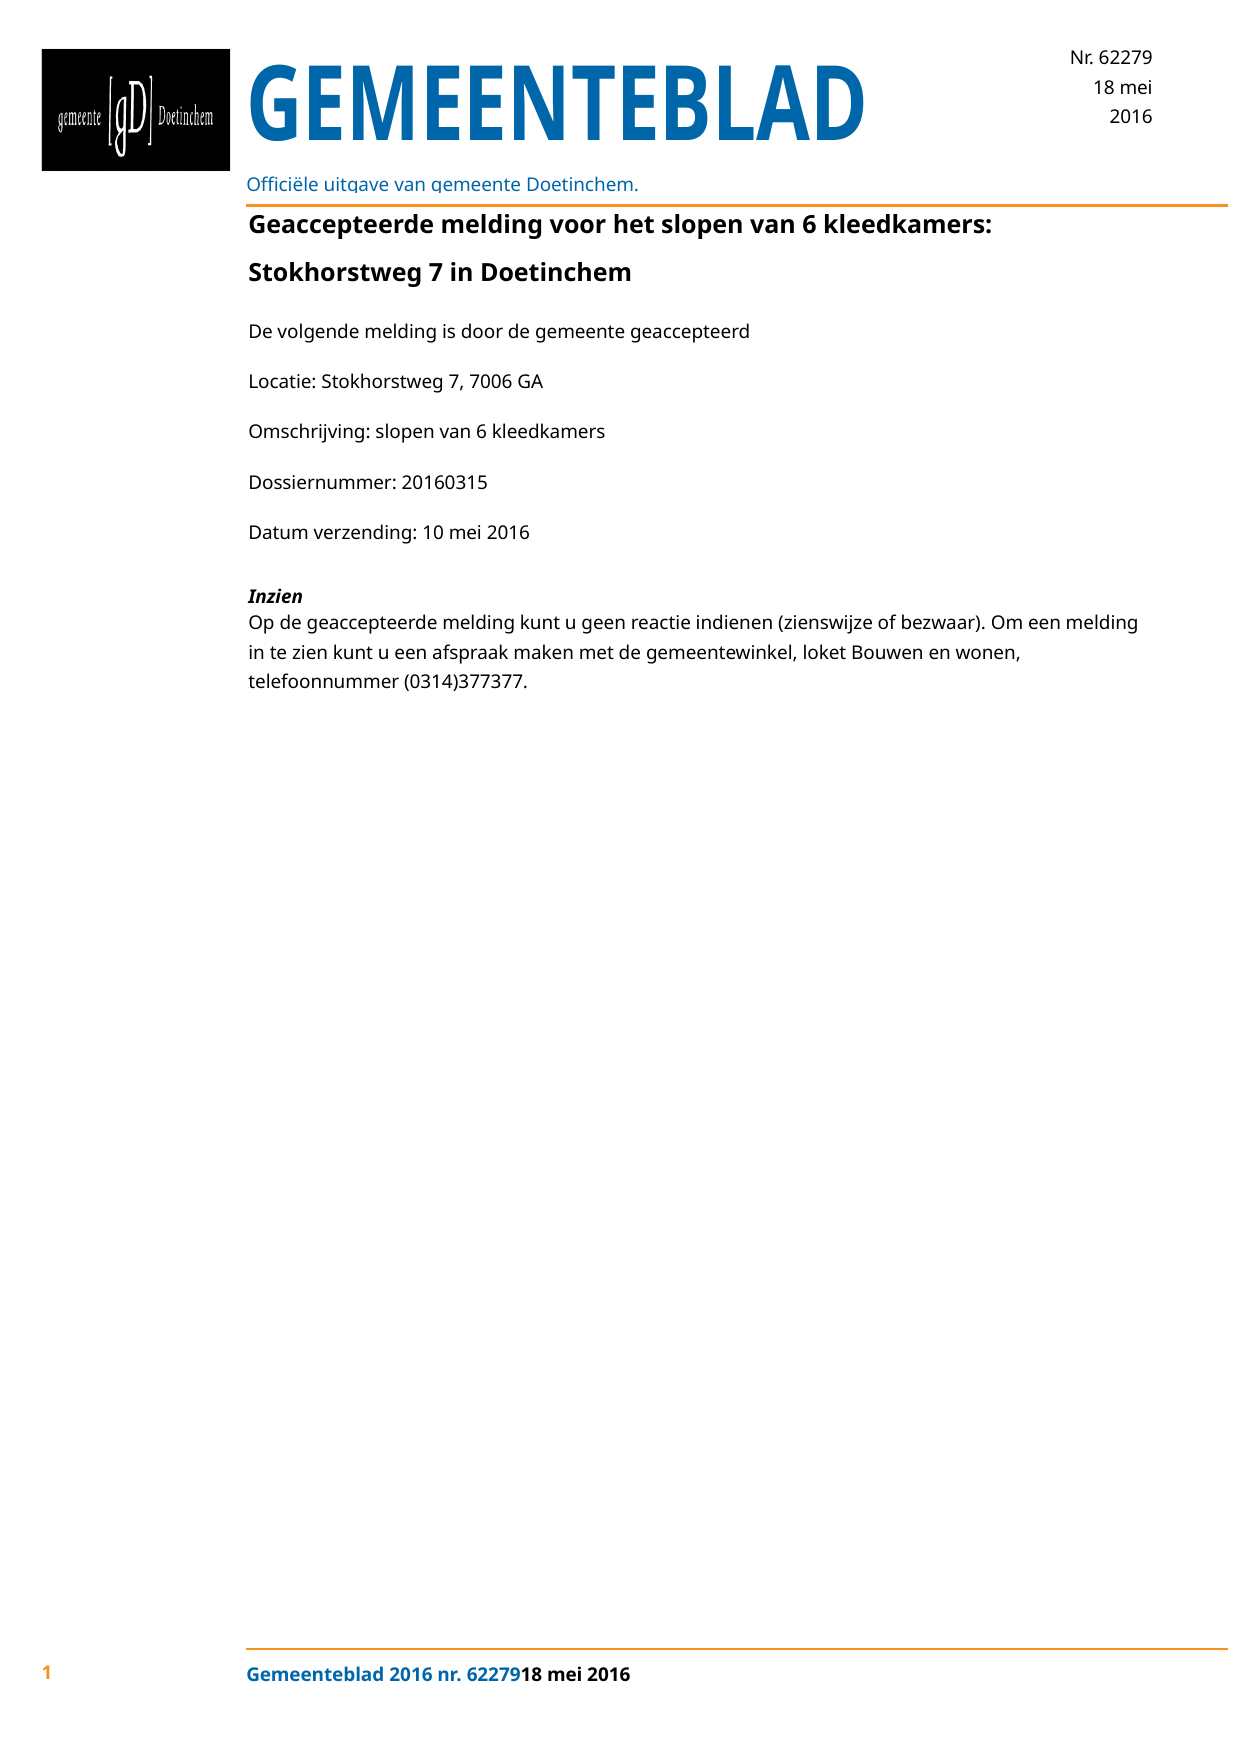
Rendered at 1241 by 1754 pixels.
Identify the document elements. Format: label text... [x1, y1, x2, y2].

picture [41, 47, 231, 172]
text Op de geaccepteerde melding kunt u geen reactie indienen (zienswijze of bezwaar). Om een melding in te zien kunt u een afspraak maken met de gemeentewinkel, loket Bouwen en wonen, telefoonnummer (0314)377377. [248, 609, 1152, 694]
text Dossiernummer: 20160315 [248, 469, 1152, 495]
text Locatie: Stokhorstweg 7, 7006 GA [248, 368, 1152, 394]
text Omschrijving: slopen van 6 kleedkamers [248, 419, 1152, 444]
text De volgende melding is door de gemeente geaccepteerd [248, 318, 1152, 344]
text Datum verzending: 10 mei 2016 [248, 519, 1152, 545]
text Inzien [248, 583, 1152, 609]
text Geaccepteerde melding voor het slopen van 6 kleedkamers: Stokhorstweg 7 in Doetinchem [248, 207, 1152, 288]
